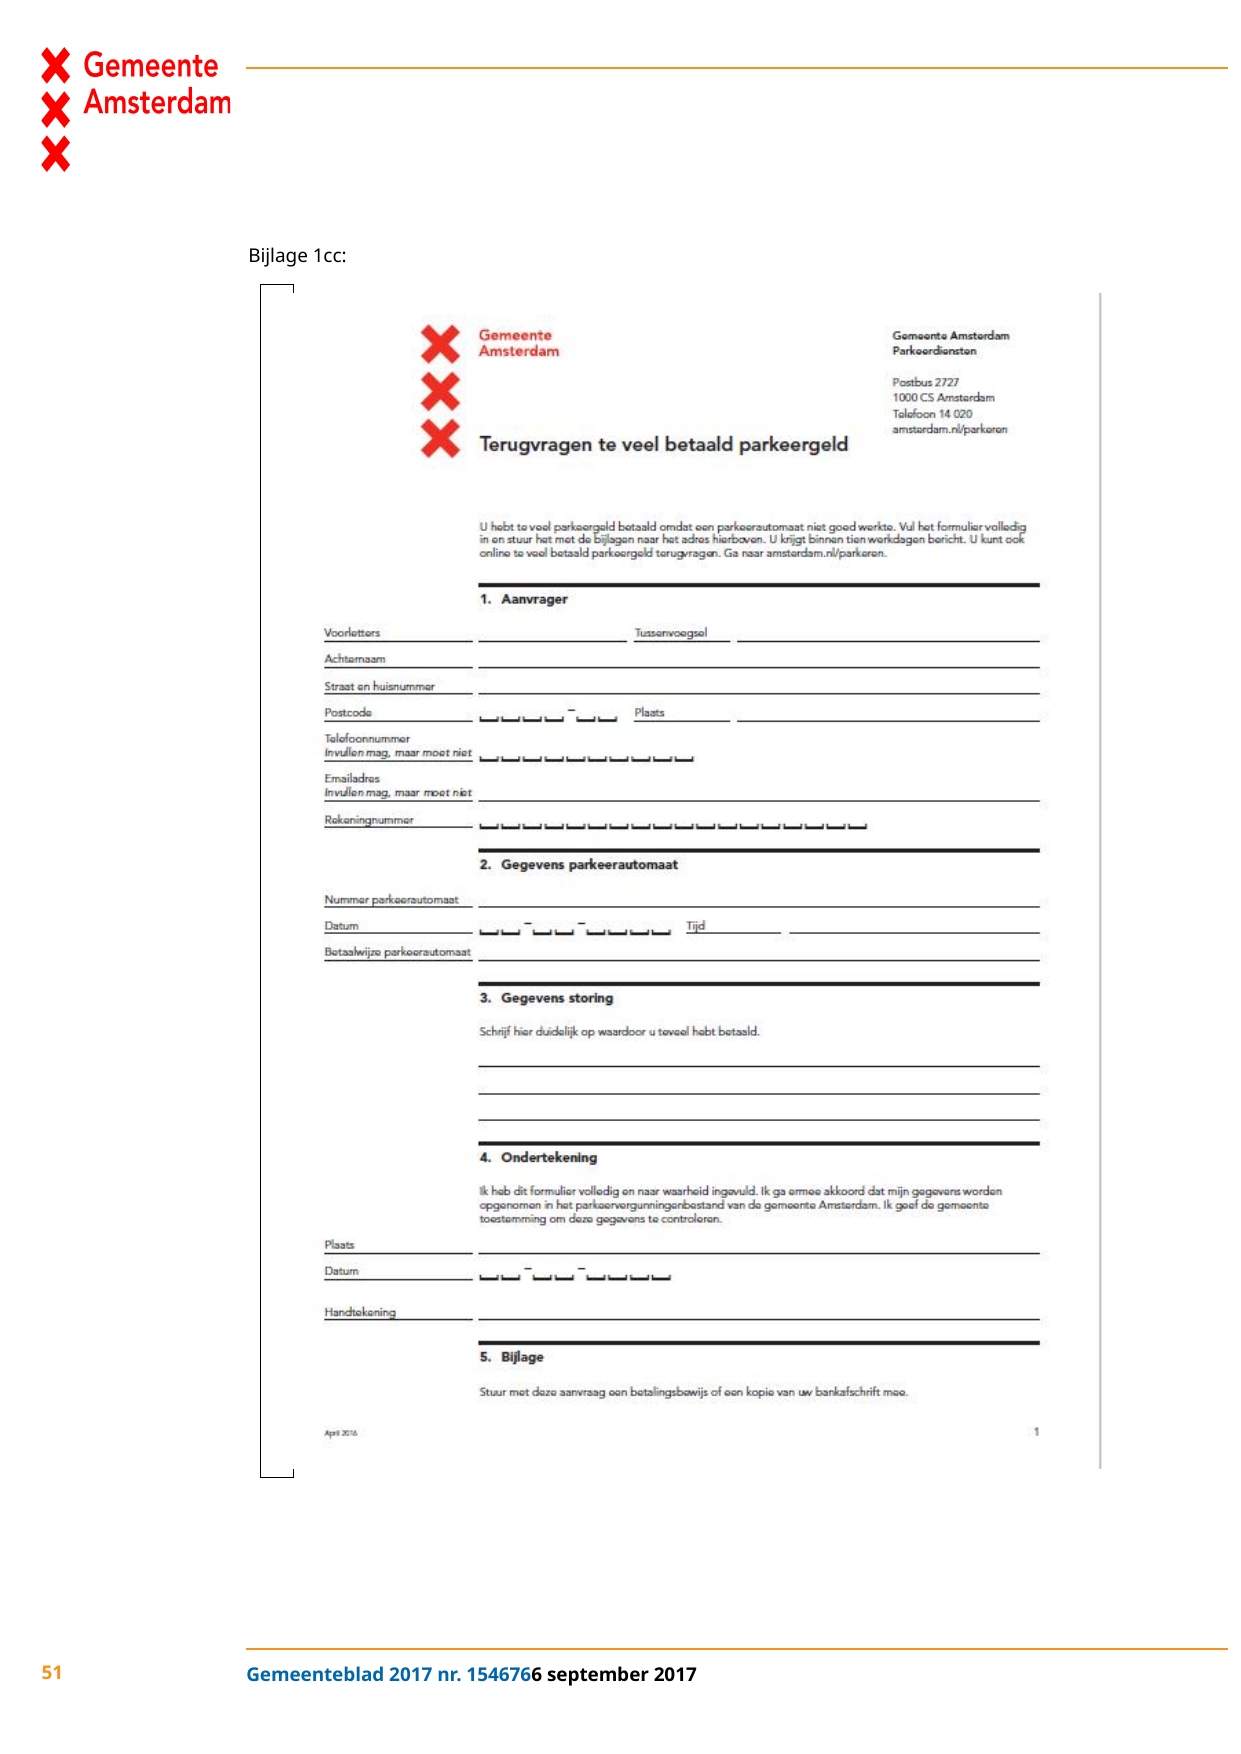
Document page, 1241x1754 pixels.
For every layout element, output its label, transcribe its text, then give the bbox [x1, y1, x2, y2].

text Bijlage 1cc: [248, 243, 1152, 268]
picture [268, 293, 1102, 1469]
picture [41, 47, 231, 172]
